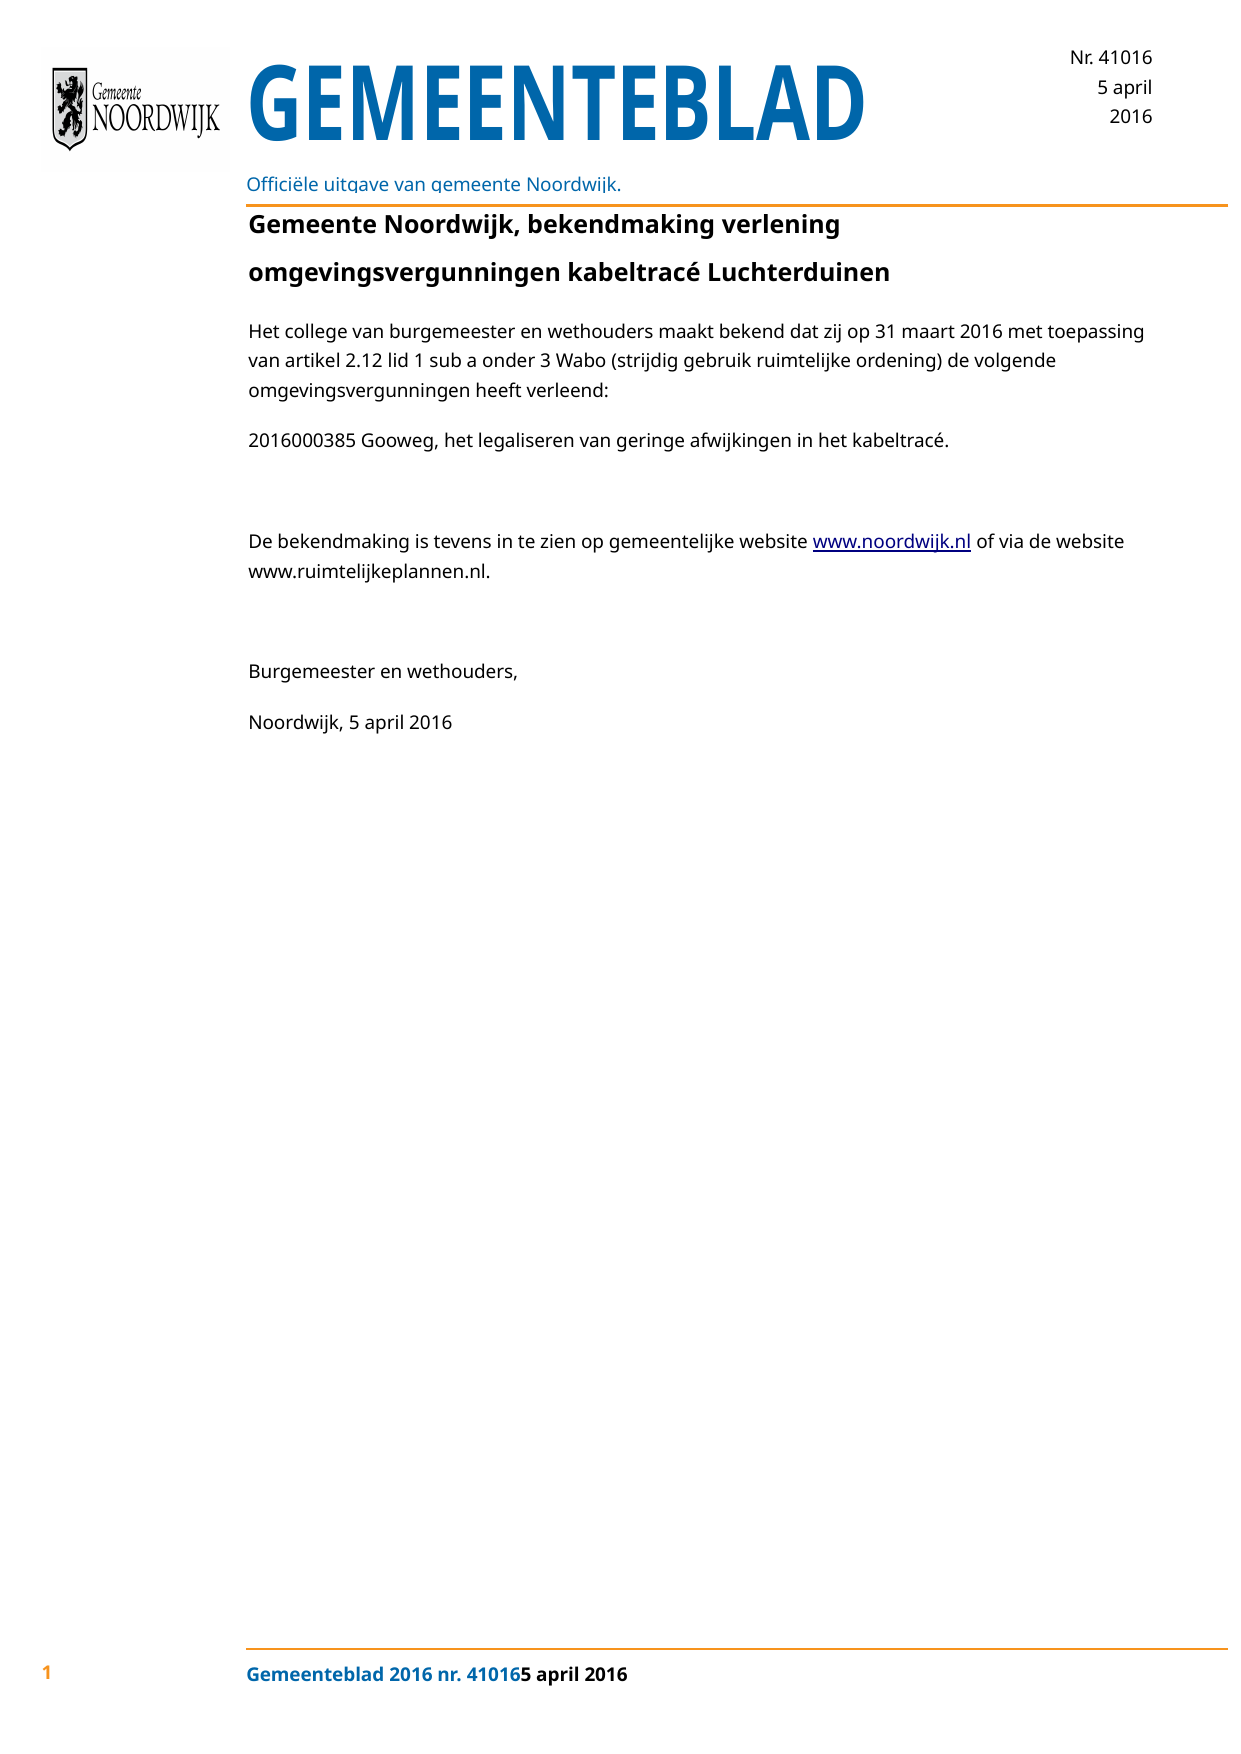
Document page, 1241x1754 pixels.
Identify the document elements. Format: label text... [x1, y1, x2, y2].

text Burgemeester en wethouders, [248, 659, 1152, 684]
text Het college van burgemeester en wethouders maakt bekend dat zij op 31 maart 2016 met toepassing van artikel 2.12 lid 1 sub a onder 3 Wabo (strijdig gebruik ruimtelijke ordening) de volgende omgevingsvergunningen heeft verleend: [248, 318, 1152, 403]
text Noordwijk, 5 april 2016 [248, 709, 1152, 735]
text 2016000385 Gooweg, het legaliseren van geringe afwijkingen in het kabeltracé. [248, 427, 1152, 453]
text De bekendmaking is tevens in te zien op gemeentelijke website www.noordwijk.nl of via de website www.ruimtelijkeplannen.nl. [248, 528, 1152, 584]
text Gemeente Noordwijk, bekendmaking verlening omgevingsvergunningen kabeltracé Luchterduinen [248, 207, 1152, 288]
picture [41, 47, 231, 172]
